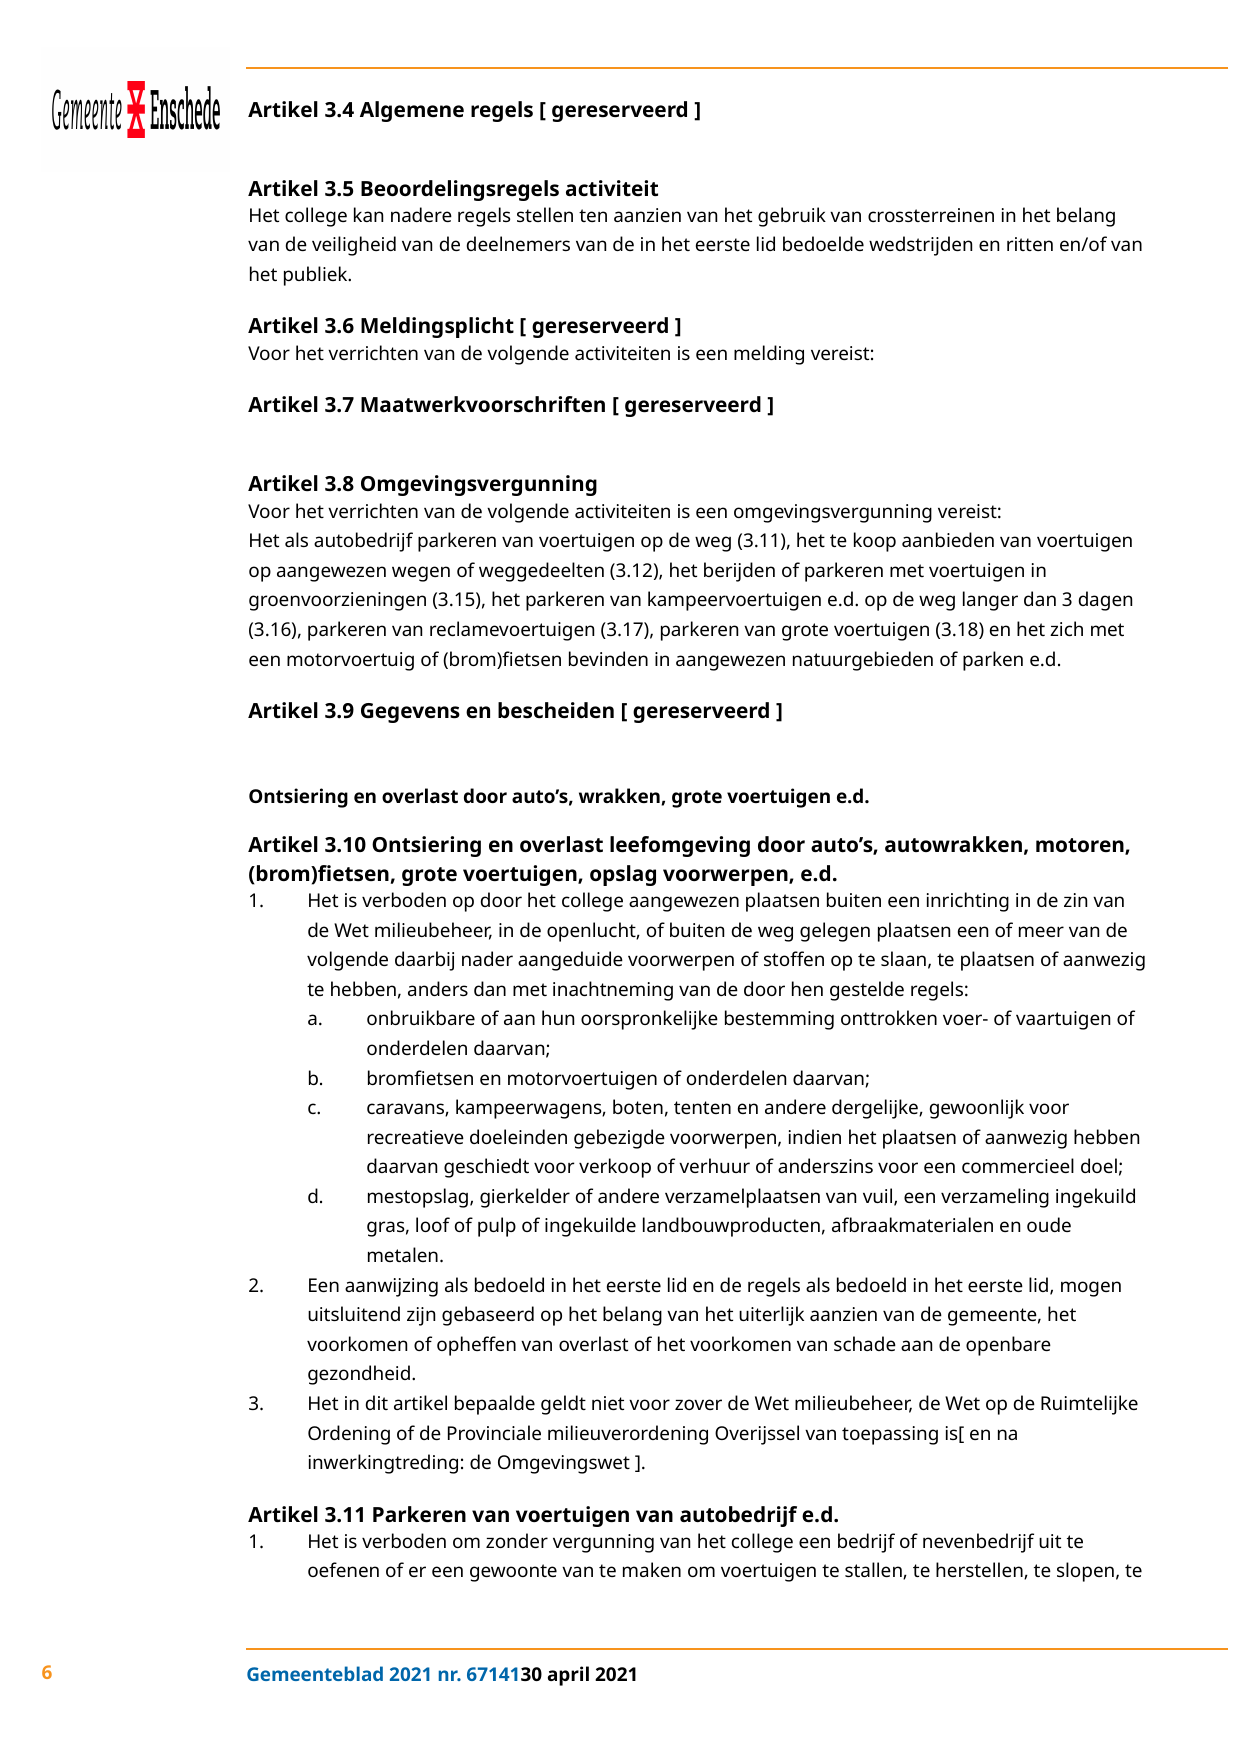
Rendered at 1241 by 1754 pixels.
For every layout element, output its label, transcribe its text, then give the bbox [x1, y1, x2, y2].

text Artikel 3.9 Gegevens en bescheiden [ gereserveerd ] [248, 696, 1152, 724]
list bromfietsen en motorvoertuigen of onderdelen daarvan; [307, 1065, 1152, 1090]
list onbruikbare of aan hun oorspronkelijke bestemming onttrokken voer- of vaartuigen of onderdelen daarvan; [307, 1006, 1152, 1061]
text Het als autobedrijf parkeren van voertuigen op de weg (3.11), het te koop aanbieden van voertuigen op aangewezen wegen of weggedeelten (3.12), het berijden of parkeren met voertuigen in groenvoorzieningen (3.15), het parkeren van kampeervoertuigen e.d. op de weg langer dan 3 dagen (3.16), parkeren van reclamevoertuigen (3.17), parkeren van grote voertuigen (3.18) en het zich met een motorvoertuig of (brom)fietsen bevinden in aangewezen natuurgebieden of parken e.d. [248, 527, 1152, 671]
list mestopslag, gierkelder of andere verzamelplaatsen van vuil, een verzameling ingekuild gras, loof of pulp of ingekuilde landbouwproducten, afbraakmaterialen en oude metalen. [307, 1183, 1152, 1268]
text Artikel 3.7 Maatwerkvoorschriften [ gereserveerd ] [248, 391, 1152, 419]
text Artikel 3.10 Ontsiering en overlast leefomgeving door auto’s, autowrakken, motoren, (brom)fietsen, grote voertuigen, opslag voorwerpen, e.d. [248, 830, 1152, 887]
text Het college kan nadere regels stellen ten aanzien van het gebruik van crossterreinen in het belang van de veiligheid van de deelnemers van de in het eerste lid bedoelde wedstrijden en ritten en/of van het publiek. [248, 202, 1152, 287]
list caravans, kampeerwagens, boten, tenten en andere dergelijke, gewoonlijk voor recreatieve doeleinden gebezigde voorwerpen, indien het plaatsen of aanwezig hebben daarvan geschiedt voor verkoop of verhuur of anderszins voor een commercieel doel; [307, 1094, 1152, 1179]
list Het is verboden op door het college aangewezen plaatsen buiten een inrichting in de zin van de Wet milieubeheer, in de openlucht, of buiten de weg gelegen plaatsen een of meer van de volgende daarbij nader aangeduide voorwerpen of stoffen op te slaan, te plaatsen of aanwezig te hebben, anders dan met inachtneming van de door hen gestelde regels: [248, 887, 1152, 1002]
text Artikel 3.11 Parkeren van voertuigen van autobedrijf e.d. [248, 1500, 1152, 1528]
text Artikel 3.4 Algemene regels [ gereserveerd ] [248, 95, 1152, 123]
list Het is verboden om zonder vergunning van het college een bedrijf of nevenbedrijf uit te oefenen of er een gewoonte van te maken om voertuigen te stallen, te herstellen, te slopen, te [248, 1528, 1152, 1583]
text Artikel 3.8 Omgevingsvergunning [248, 469, 1152, 498]
list Een aanwijzing als bedoeld in het eerste lid en de regels als bedoeld in het eerste lid, mogen uitsluitend zijn gebaseerd op het belang van het uiterlijk aanzien van de gemeente, het voorkomen of opheffen van overlast of het voorkomen van schade aan de openbare gezondheid. [248, 1272, 1152, 1386]
picture [41, 47, 231, 172]
text Artikel 3.5 Beoordelingsregels activiteit [248, 174, 1152, 202]
text Artikel 3.6 Meldingsplicht [ gereserveerd ] [248, 312, 1152, 340]
text Voor het verrichten van de volgende activiteiten is een omgevingsvergunning vereist: [248, 498, 1152, 523]
list Het in dit artikel bepaalde geldt niet voor zover de Wet milieubeheer, de Wet op de Ruimtelijke Ordening of de Provinciale milieuverordening Overijssel van toepassing is[ en na inwerkingtreding: de Omgevingswet ]. [248, 1390, 1152, 1475]
text Ontsiering en overlast door auto’s, wrakken, grote voertuigen e.d. [248, 784, 1152, 809]
text Voor het verrichten van de volgende activiteiten is een melding vereist: [248, 340, 1152, 366]
